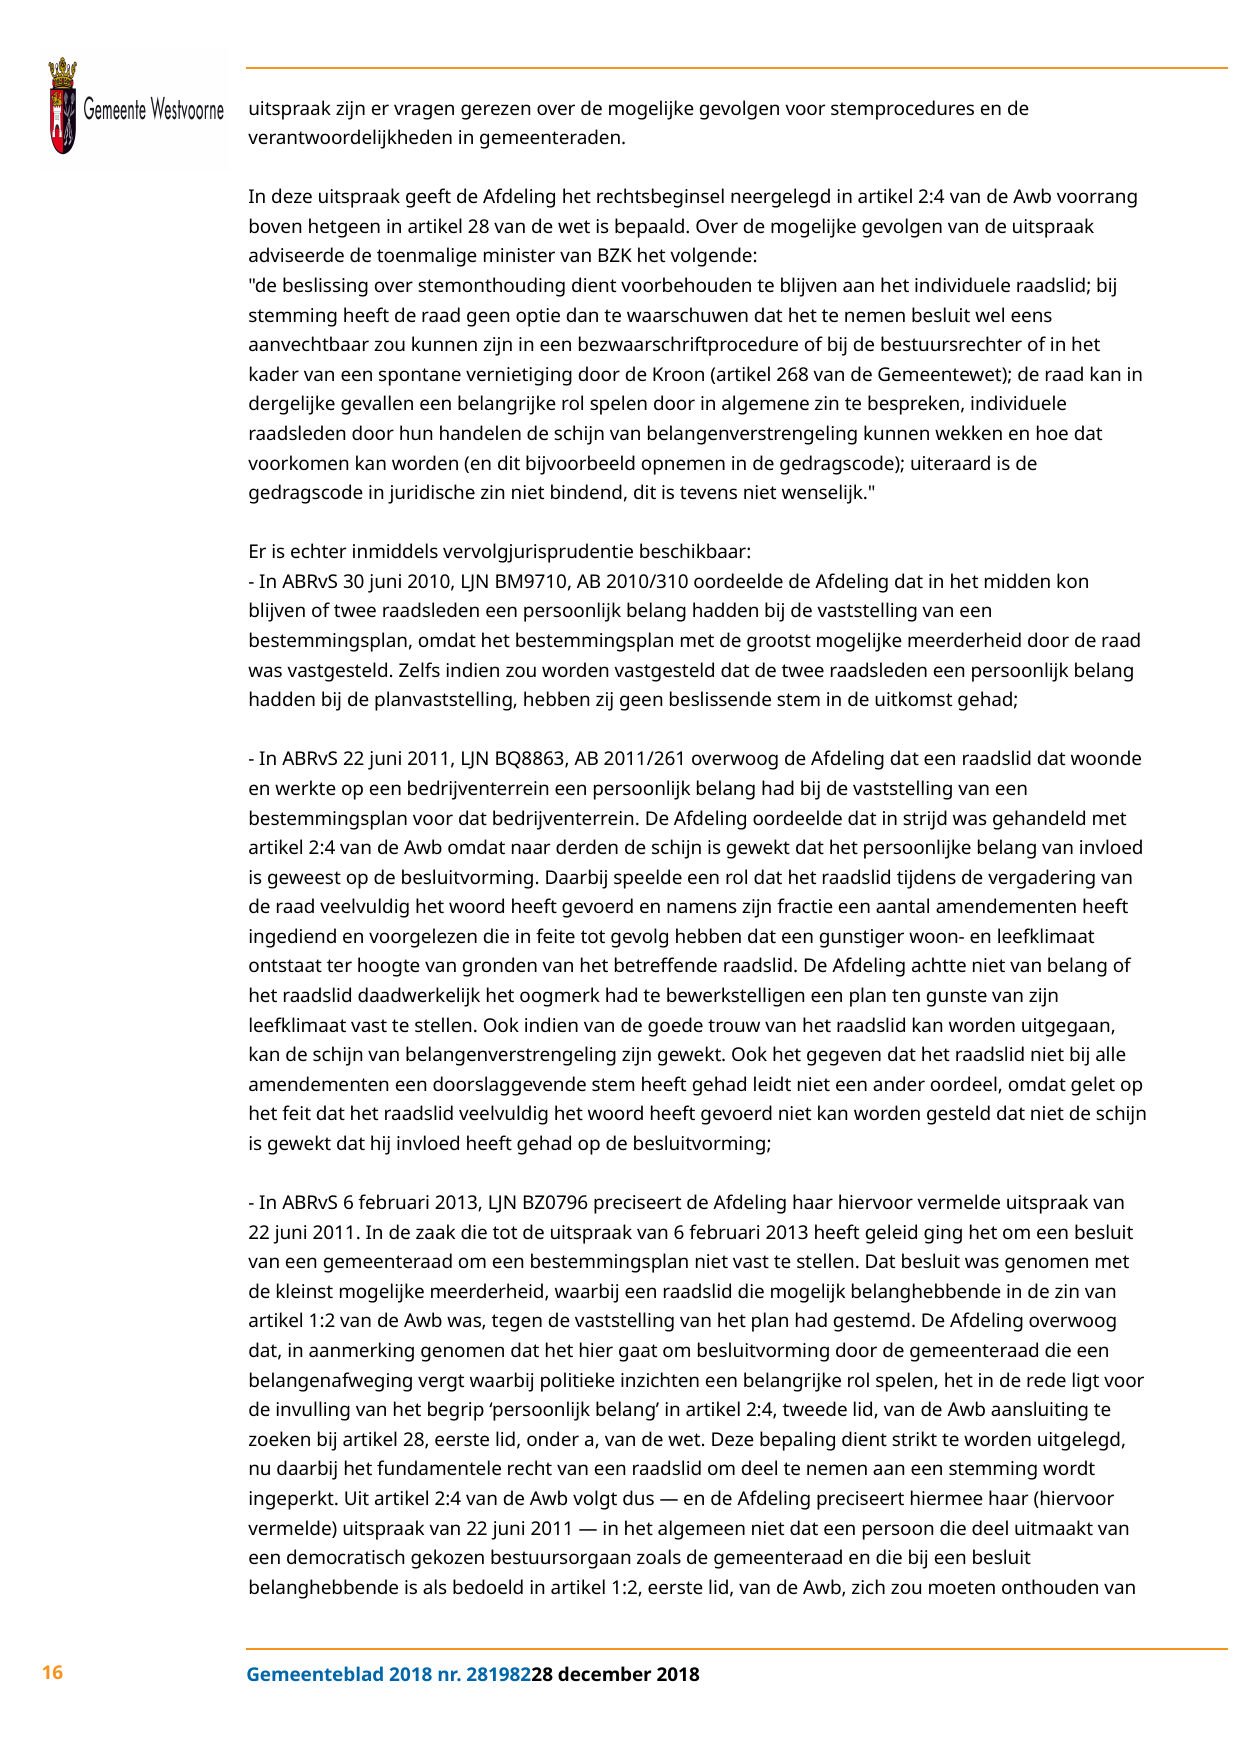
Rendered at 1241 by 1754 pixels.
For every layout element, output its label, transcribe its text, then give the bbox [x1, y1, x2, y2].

text Er is echter inmiddels vervolgjurisprudentie beschikbaar: [248, 538, 1152, 564]
text - In ABRvS 6 februari 2013, LJN BZ0796 preciseert de Afdeling haar hiervoor vermelde uitspraak van 22 juni 2011. In de zaak die tot de uitspraak van 6 februari 2013 heeft geleid ging het om een besluit van een gemeenteraad om een bestemmingsplan niet vast te stellen. Dat besluit was genomen met de kleinst mogelijke meerderheid, waarbij een raadslid die mogelijk belanghebbende in de zin van artikel 1:2 van de Awb was, tegen de vaststelling van het plan had gestemd. De Afdeling overwoog dat, in aanmerking genomen dat het hier gaat om besluitvorming door de gemeenteraad die een belangenafweging vergt waarbij politieke inzichten een belangrijke rol spelen, het in de rede ligt voor de invulling van het begrip ‘persoonlijk belang’ in artikel 2:4, tweede lid, van de Awb aansluiting te zoeken bij artikel 28, eerste lid, onder a, van de wet. Deze bepaling dient strikt te worden uitgelegd, nu daarbij het fundamentele recht van een raadslid om deel te nemen aan een stemming wordt ingeperkt. Uit artikel 2:4 van de Awb volgt dus — en de Afdeling preciseert hiermee haar (hiervoor vermelde) uitspraak van 22 juni 2011 — in het algemeen niet dat een persoon die deel uitmaakt van een democratisch gekozen bestuursorgaan zoals de gemeenteraad en die bij een besluit belanghebbende is als bedoeld in artikel 1:2, eerste lid, van de Awb, zich zou moeten onthouden van [248, 1189, 1152, 1600]
text - In ABRvS 30 juni 2010, LJN BM9710, AB 2010/310 oordeelde de Afdeling dat in het midden kon blijven of twee raadsleden een persoonlijk belang hadden bij de vaststelling van een bestemmingsplan, omdat het bestemmingsplan met de grootst mogelijke meerderheid door de raad was vastgesteld. Zelfs indien zou worden vastgesteld dat de twee raadsleden een persoonlijk belang hadden bij de planvaststelling, hebben zij geen beslissende stem in de uitkomst gehad; [248, 568, 1152, 712]
text In deze uitspraak geeft de Afdeling het rechtsbeginsel neergelegd in artikel 2:4 van de Awb voorrang boven hetgeen in artikel 28 van de wet is bepaald. Over de mogelijke gevolgen van de uitspraak adviseerde de toenmalige minister van BZK het volgende: [248, 183, 1152, 268]
text uitspraak zijn er vragen gerezen over de mogelijke gevolgen voor stemprocedures en de verantwoordelijkheden in gemeenteraden. [248, 95, 1152, 150]
picture [41, 47, 231, 172]
text "de beslissing over stemonthouding dient voorbehouden te blijven aan het individuele raadslid; bij stemming heeft de raad geen optie dan te waarschuwen dat het te nemen besluit wel eens aanvechtbaar zou kunnen zijn in een bezwaarschriftprocedure of bij de bestuursrechter of in het kader van een spontane vernietiging door de Kroon (artikel 268 van de Gemeentewet); de raad kan in dergelijke gevallen een belangrijke rol spelen door in algemene zin te bespreken, individuele raadsleden door hun handelen de schijn van belangenverstrengeling kunnen wekken en hoe dat voorkomen kan worden (en dit bijvoorbeeld opnemen in de gedragscode); uiteraard is de gedragscode in juridische zin niet bindend, dit is tevens niet wenselijk." [248, 272, 1152, 505]
text - In ABRvS 22 juni 2011, LJN BQ8863, AB 2011/261 overwoog de Afdeling dat een raadslid dat woonde en werkte op een bedrijventerrein een persoonlijk belang had bij de vaststelling van een bestemmingsplan voor dat bedrijventerrein. De Afdeling oordeelde dat in strijd was gehandeld met artikel 2:4 van de Awb omdat naar derden de schijn is gewekt dat het persoonlijke belang van invloed is geweest op de besluitvorming. Daarbij speelde een rol dat het raadslid tijdens de vergadering van de raad veelvuldig het woord heeft gevoerd en namens zijn fractie een aantal amendementen heeft ingediend en voorgelezen die in feite tot gevolg hebben dat een gunstiger woon- en leefklimaat ontstaat ter hoogte van gronden van het betreffende raadslid. De Afdeling achtte niet van belang of het raadslid daadwerkelijk het oogmerk had te bewerkstelligen een plan ten gunste van zijn leefklimaat vast te stellen. Ook indien van de goede trouw van het raadslid kan worden uitgegaan, kan de schijn van belangenverstrengeling zijn gewekt. Ook het gegeven dat het raadslid niet bij alle amendementen een doorslaggevende stem heeft gehad leidt niet een ander oordeel, omdat gelet op het feit dat het raadslid veelvuldig het woord heeft gevoerd niet kan worden gesteld dat niet de schijn is gewekt dat hij invloed heeft gehad op de besluitvorming; [248, 746, 1152, 1156]
